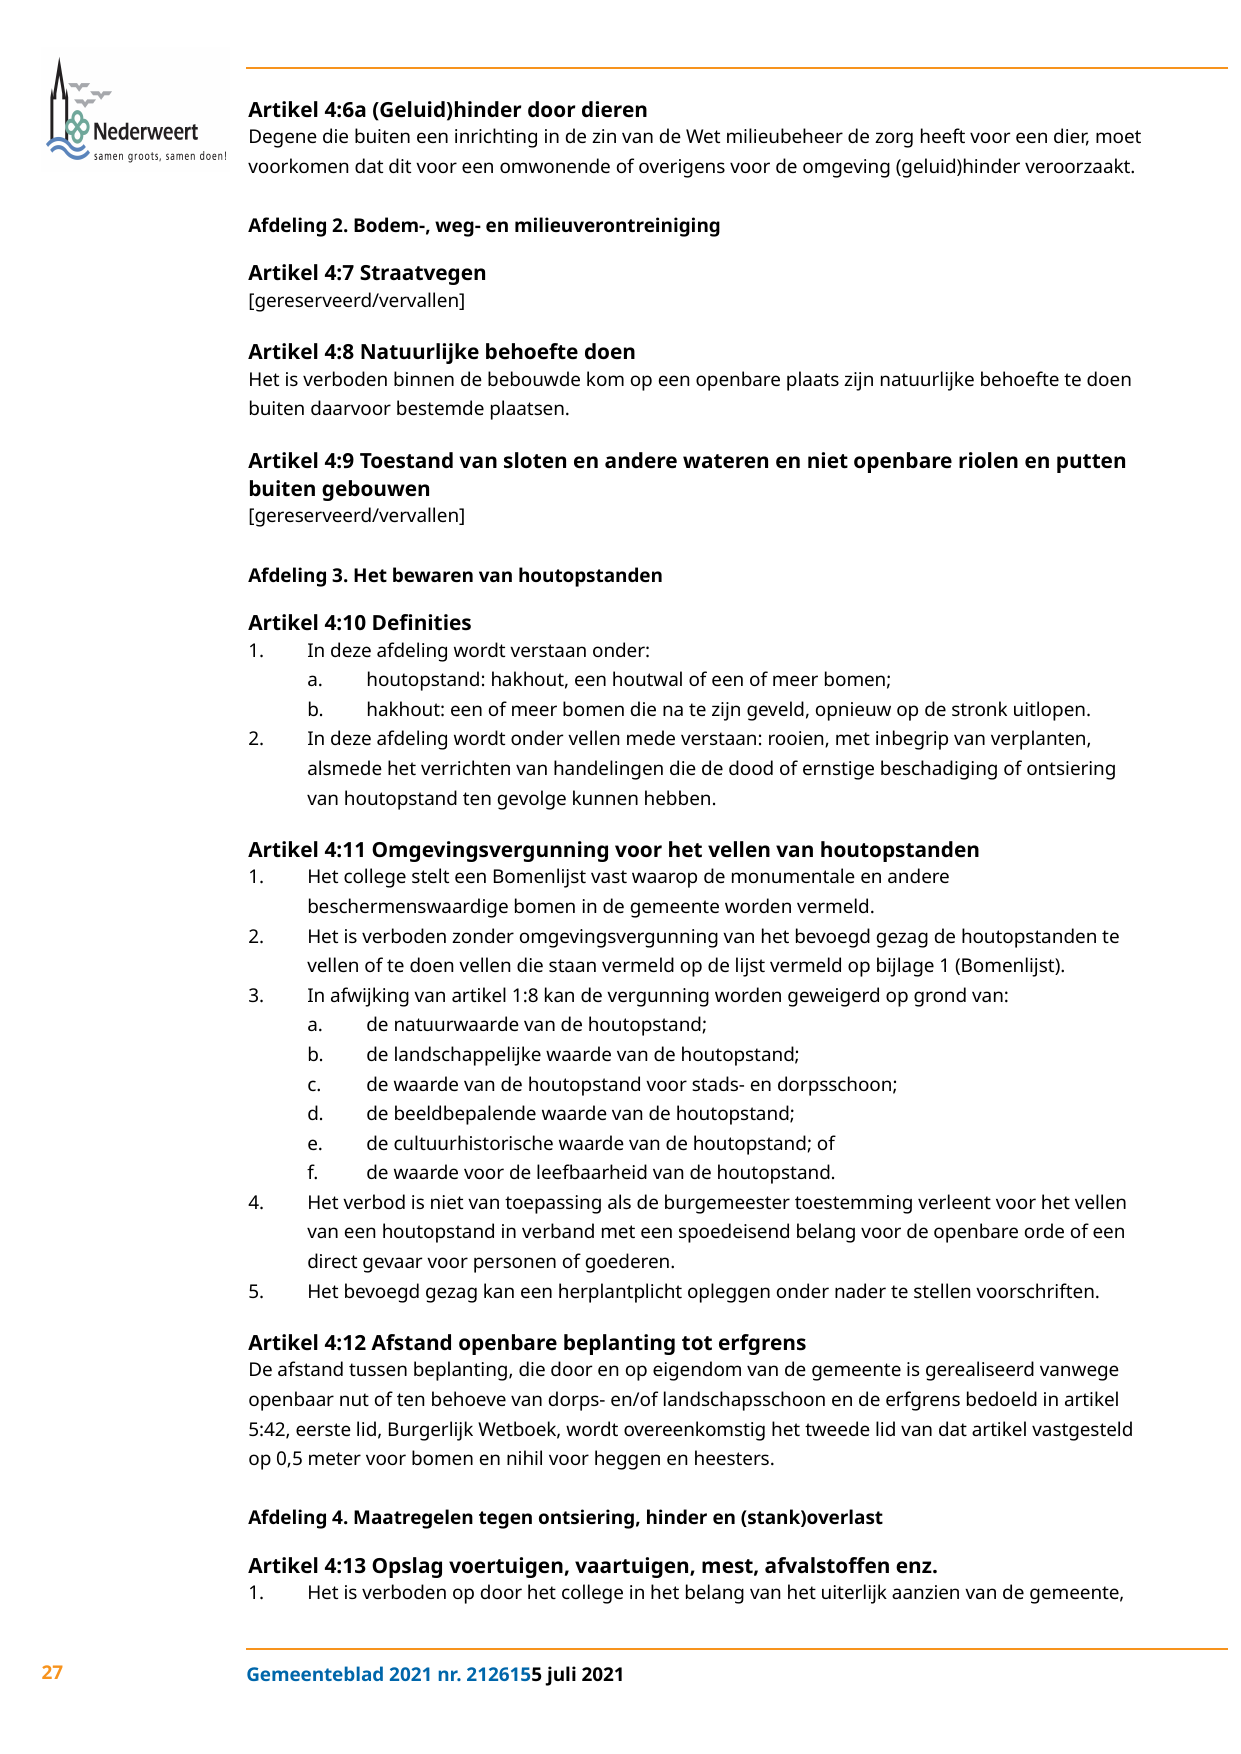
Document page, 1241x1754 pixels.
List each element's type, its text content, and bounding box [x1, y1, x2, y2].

list Het college stelt een Bomenlijst vast waarop de monumentale en andere beschermenswaardige bomen in de gemeente worden vermeld. [248, 864, 1152, 919]
list de cultuurhistorische waarde van de houtopstand; of [307, 1130, 1152, 1156]
text [gereserveerd/vervallen] [248, 287, 1152, 313]
text Afdeling 4. Maatregelen tegen ontsiering, hinder en (stank)overlast [248, 1504, 1152, 1530]
list Het is verboden op door het college in het belang van het uiterlijk aanzien van de gemeente, [248, 1579, 1152, 1605]
list In afwijking van artikel 1:8 kan de vergunning worden geweigerd op grond van: [248, 982, 1152, 1008]
text De afstand tussen beplanting, die door en op eigendom van de gemeente is gerealiseerd vanwege openbaar nut of ten behoeve van dorps- en/of landschapsschoon en de erfgrens bedoeld in artikel 5:42, eerste lid, Burgerlijk Wetboek, wordt overeenkomstig het tweede lid van dat artikel vastgesteld op 0,5 meter voor bomen en nihil voor heggen en heesters. [248, 1357, 1152, 1471]
list hakhout: een of meer bomen die na te zijn geveld, opnieuw op de stronk uitlopen. [307, 696, 1152, 722]
text Artikel 4:11 Omgevingsvergunning voor het vellen van houtopstanden [248, 835, 1152, 864]
text Artikel 4:6a (Geluid)hinder door dieren [248, 95, 1152, 123]
list In deze afdeling wordt verstaan onder: [248, 637, 1152, 663]
text Artikel 4:9 Toestand van sloten en andere wateren en niet openbare riolen en putten buiten gebouwen [248, 446, 1152, 503]
list houtopstand: hakhout, een houtwal of een of meer bomen; [307, 666, 1152, 692]
text Degene die buiten een inrichting in de zin van de Wet milieubeheer de zorg heeft voor een dier, moet voorkomen dat dit voor een omwonende of overigens voor de omgeving (geluid)hinder veroorzaakt. [248, 123, 1152, 178]
text Afdeling 3. Het bewaren van houtopstanden [248, 562, 1152, 588]
text Artikel 4:8 Natuurlijke behoefte doen [248, 337, 1152, 366]
text Artikel 4:7 Straatvegen [248, 258, 1152, 287]
list Het is verboden zonder omgevingsvergunning van het bevoegd gezag de houtopstanden te vellen of te doen vellen die staan vermeld op de lijst vermeld op bijlage 1 (Bomenlijst). [248, 923, 1152, 978]
list Het verbod is niet van toepassing als de burgemeester toestemming verleent voor het vellen van een houtopstand in verband met een spoedeisend belang voor de openbare orde of een direct gevaar voor personen of goederen. [248, 1189, 1152, 1274]
text [gereserveerd/vervallen] [248, 503, 1152, 528]
text Afdeling 2. Bodem-, weg- en milieuverontreiniging [248, 212, 1152, 238]
list de landschappelijke waarde van de houtopstand; [307, 1041, 1152, 1067]
list de natuurwaarde van de houtopstand; [307, 1012, 1152, 1037]
list de waarde van de houtopstand voor stads- en dorpsschoon; [307, 1071, 1152, 1096]
list Het bevoegd gezag kan een herplantplicht opleggen onder nader te stellen voorschriften. [248, 1278, 1152, 1303]
text Artikel 4:13 Opslag voertuigen, vaartuigen, mest, afvalstoffen enz. [248, 1551, 1152, 1579]
list In deze afdeling wordt onder vellen mede verstaan: rooien, met inbegrip van verplanten, alsmede het verrichten van handelingen die de dood of ernstige beschadiging of ontsiering van houtopstand ten gevolge kunnen hebben. [248, 726, 1152, 811]
text Het is verboden binnen de bebouwde kom op een openbare plaats zijn natuurlijke behoefte te doen buiten daarvoor bestemde plaatsen. [248, 366, 1152, 421]
list de beeldbepalende waarde van de houtopstand; [307, 1100, 1152, 1126]
list de waarde voor de leefbaarheid van de houtopstand. [307, 1159, 1152, 1185]
text Artikel 4:12 Afstand openbare beplanting tot erfgrens [248, 1328, 1152, 1357]
picture [41, 47, 231, 172]
text Artikel 4:10 Definities [248, 608, 1152, 637]
